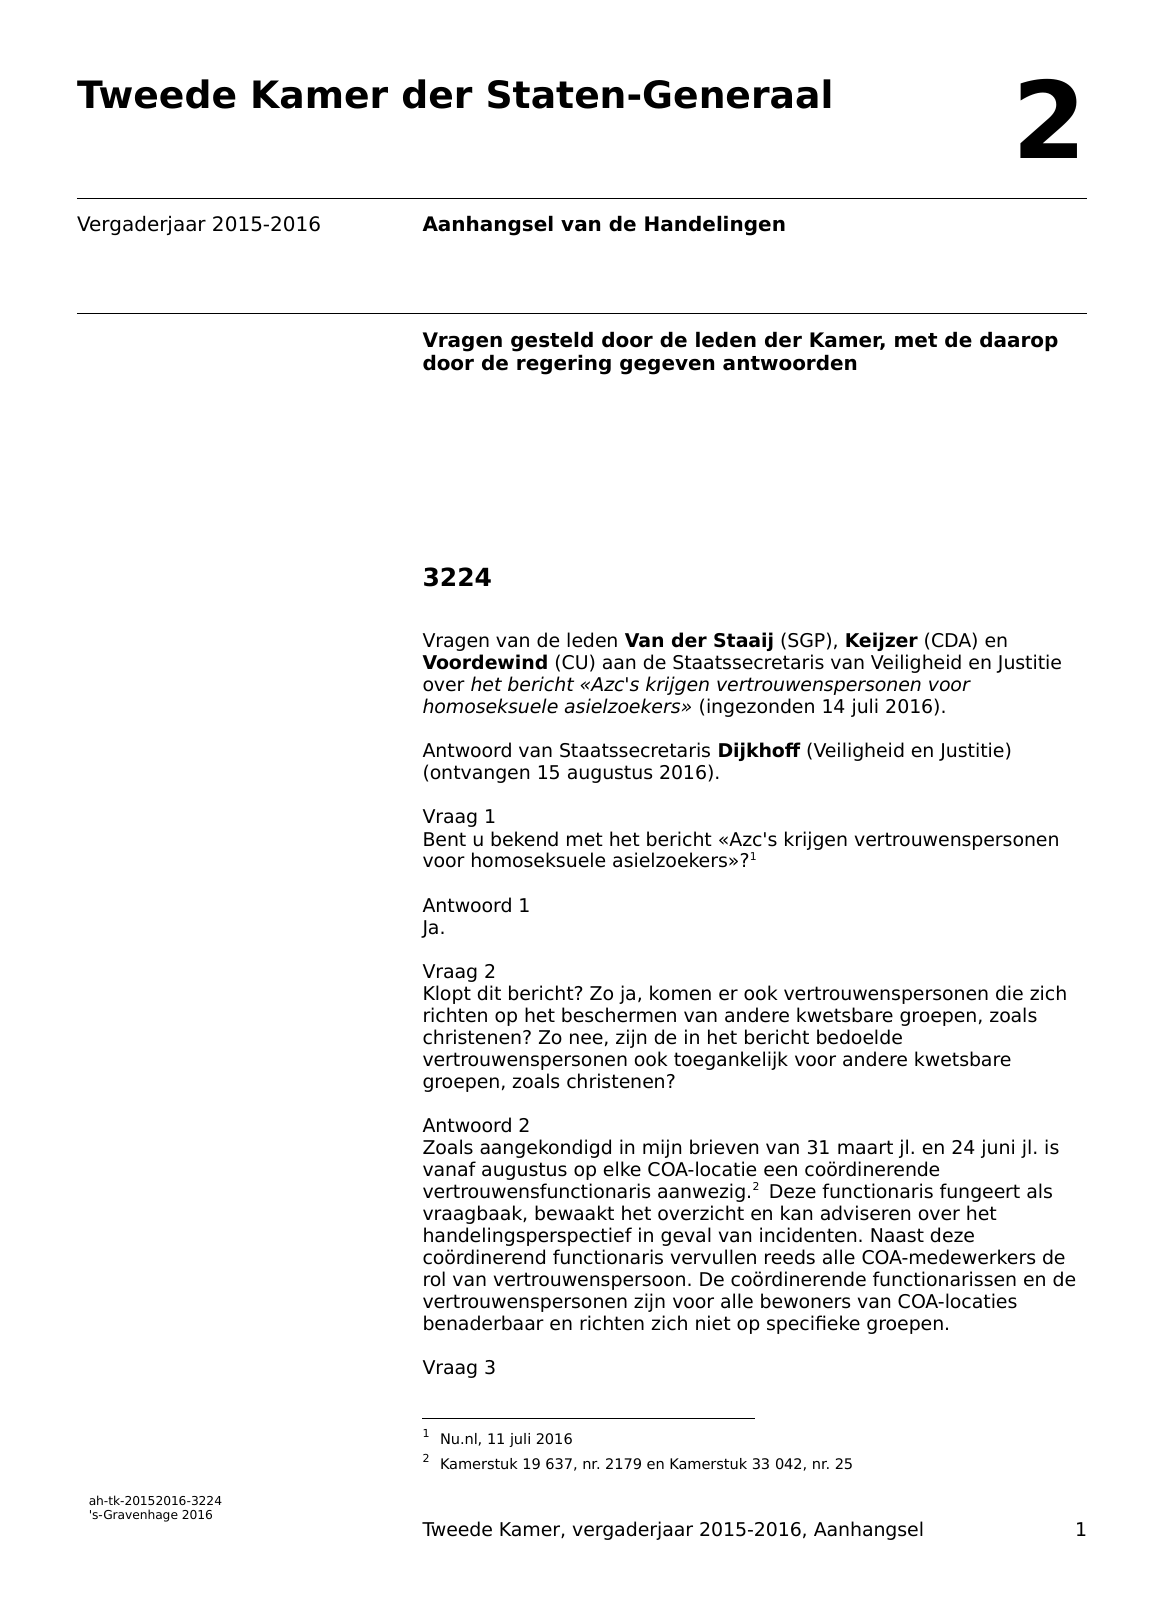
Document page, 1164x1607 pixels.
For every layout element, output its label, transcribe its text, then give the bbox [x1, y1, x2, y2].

table_header Tweede Kamer der Staten-Generaal [77, 59, 886, 198]
table_cell Vergaderjaar 2015-2016 [77, 199, 422, 313]
table_cell [77, 314, 422, 375]
table_header 2 [886, 59, 1087, 198]
text Antwoord van Staatssecretaris Dijkhoff (Veiligheid en Justitie) (ontvangen 15 augustus 2016). [422, 740, 1087, 784]
text 3224 [422, 563, 1087, 592]
text Vragen van de leden Van der Staaij (SGP), Keijzer (CDA) en Voordewind (CU) aan de Staatssecretaris van Veiligheid en Justitie over het bericht «Azc's krijgen vertrouwenspersonen voor homoseksuele asielzoekers» (ingezonden 14 juli 2016). [422, 630, 1087, 718]
text Nu.nl, 11 juli 2016 [422, 1427, 1087, 1449]
text 's-Gravenhage 2016 [88, 1508, 323, 1522]
text Vraag 1 [422, 806, 1087, 828]
text Kamerstuk 19 637, nr. 2179 en Kamerstuk 33 042, nr. 25 [422, 1452, 1087, 1474]
text Bent u bekend met het bericht «Azc's krijgen vertrouwenspersonen voor homoseksuele asielzoekers»? [422, 828, 1087, 872]
text Antwoord 1 [422, 894, 1087, 917]
text Klopt dit bericht? Zo ja, komen er ook vertrouwenspersonen die zich richten op het beschermen van andere kwetsbare groepen, zoals christenen? Zo nee, zijn de in het bericht bedoelde vertrouwenspersonen ook toegankelijk voor andere kwetsbare groepen, zoals christenen? [422, 983, 1087, 1093]
table_cell Vragen gesteld door de leden der Kamer, met de daarop door de regering gegeven antwoorden [422, 314, 1087, 375]
text Ja. [422, 917, 1087, 938]
text ah-tk-20152016-3224 [88, 1494, 323, 1508]
text Antwoord 2 [422, 1115, 1087, 1137]
text Vraag 2 [422, 961, 1087, 983]
table_cell Aanhangsel van de Handelingen [422, 199, 1087, 313]
text Zoals aangekondigd in mijn brieven van 31 maart jl. en 24 juni jl. is vanaf augustus op elke COA-locatie een coördinerende vertrouwensfunctionaris aanwezig. Deze functionaris fungeert als vraagbaak, bewaakt het overzicht en kan adviseren over het handelingsperspectief in geval van incidenten. Naast deze coördinerend functionaris vervullen reeds alle COA-medewerkers de rol van vertrouwenspersoon. De coördinerende functionarissen en de vertrouwenspersonen zijn voor alle bewoners van COA-locaties benaderbaar en richten zich niet op specifieke groepen. [422, 1137, 1087, 1334]
text Vraag 3 [422, 1357, 1087, 1379]
